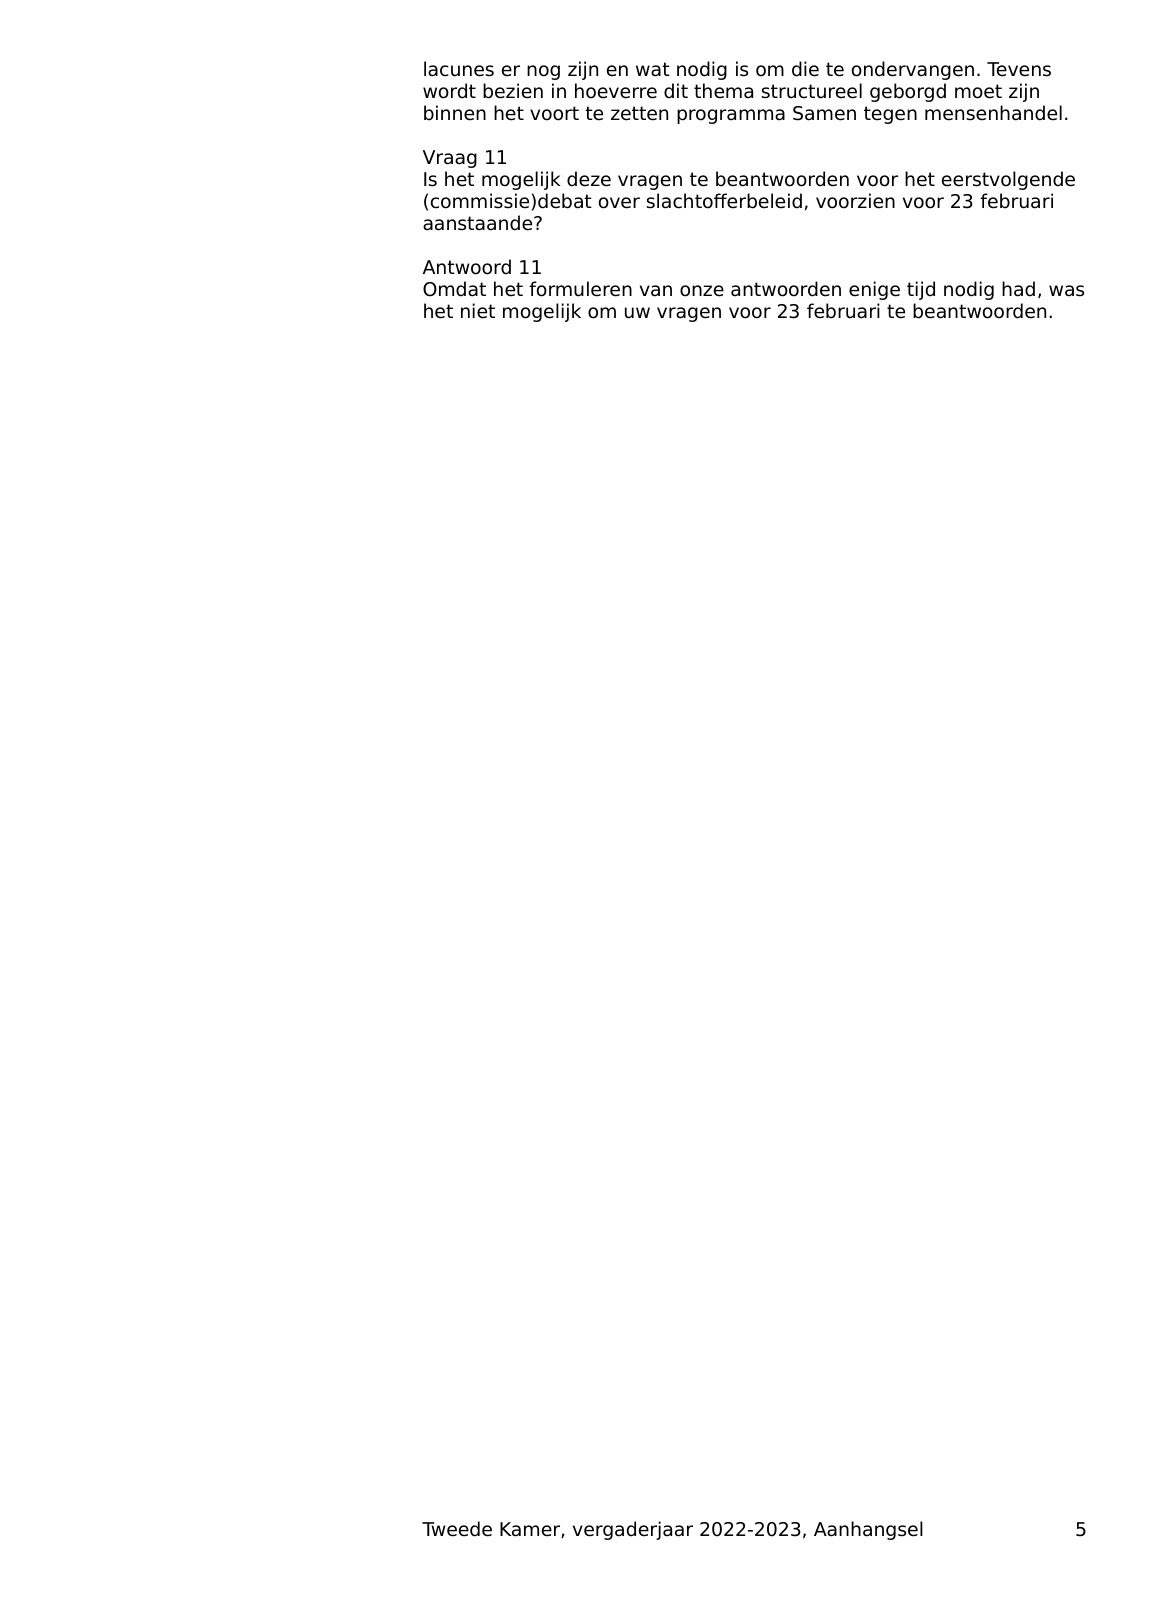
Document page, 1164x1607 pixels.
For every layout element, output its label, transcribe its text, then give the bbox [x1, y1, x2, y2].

text Is het mogelijk deze vragen te beantwoorden voor het eerstvolgende (commissie)debat over slachtofferbeleid, voorzien voor 23 februari aanstaande? [422, 169, 1087, 235]
text Vraag 11 [422, 147, 1087, 169]
text lacunes er nog zijn en wat nodig is om die te ondervangen. Tevens wordt bezien in hoeverre dit thema structureel geborgd moet zijn binnen het voort te zetten programma Samen tegen mensenhandel. [422, 59, 1087, 125]
text Antwoord 11 [422, 257, 1087, 279]
text Omdat het formuleren van onze antwoorden enige tijd nodig had, was het niet mogelijk om uw vragen voor 23 februari te beantwoorden. [422, 279, 1087, 323]
